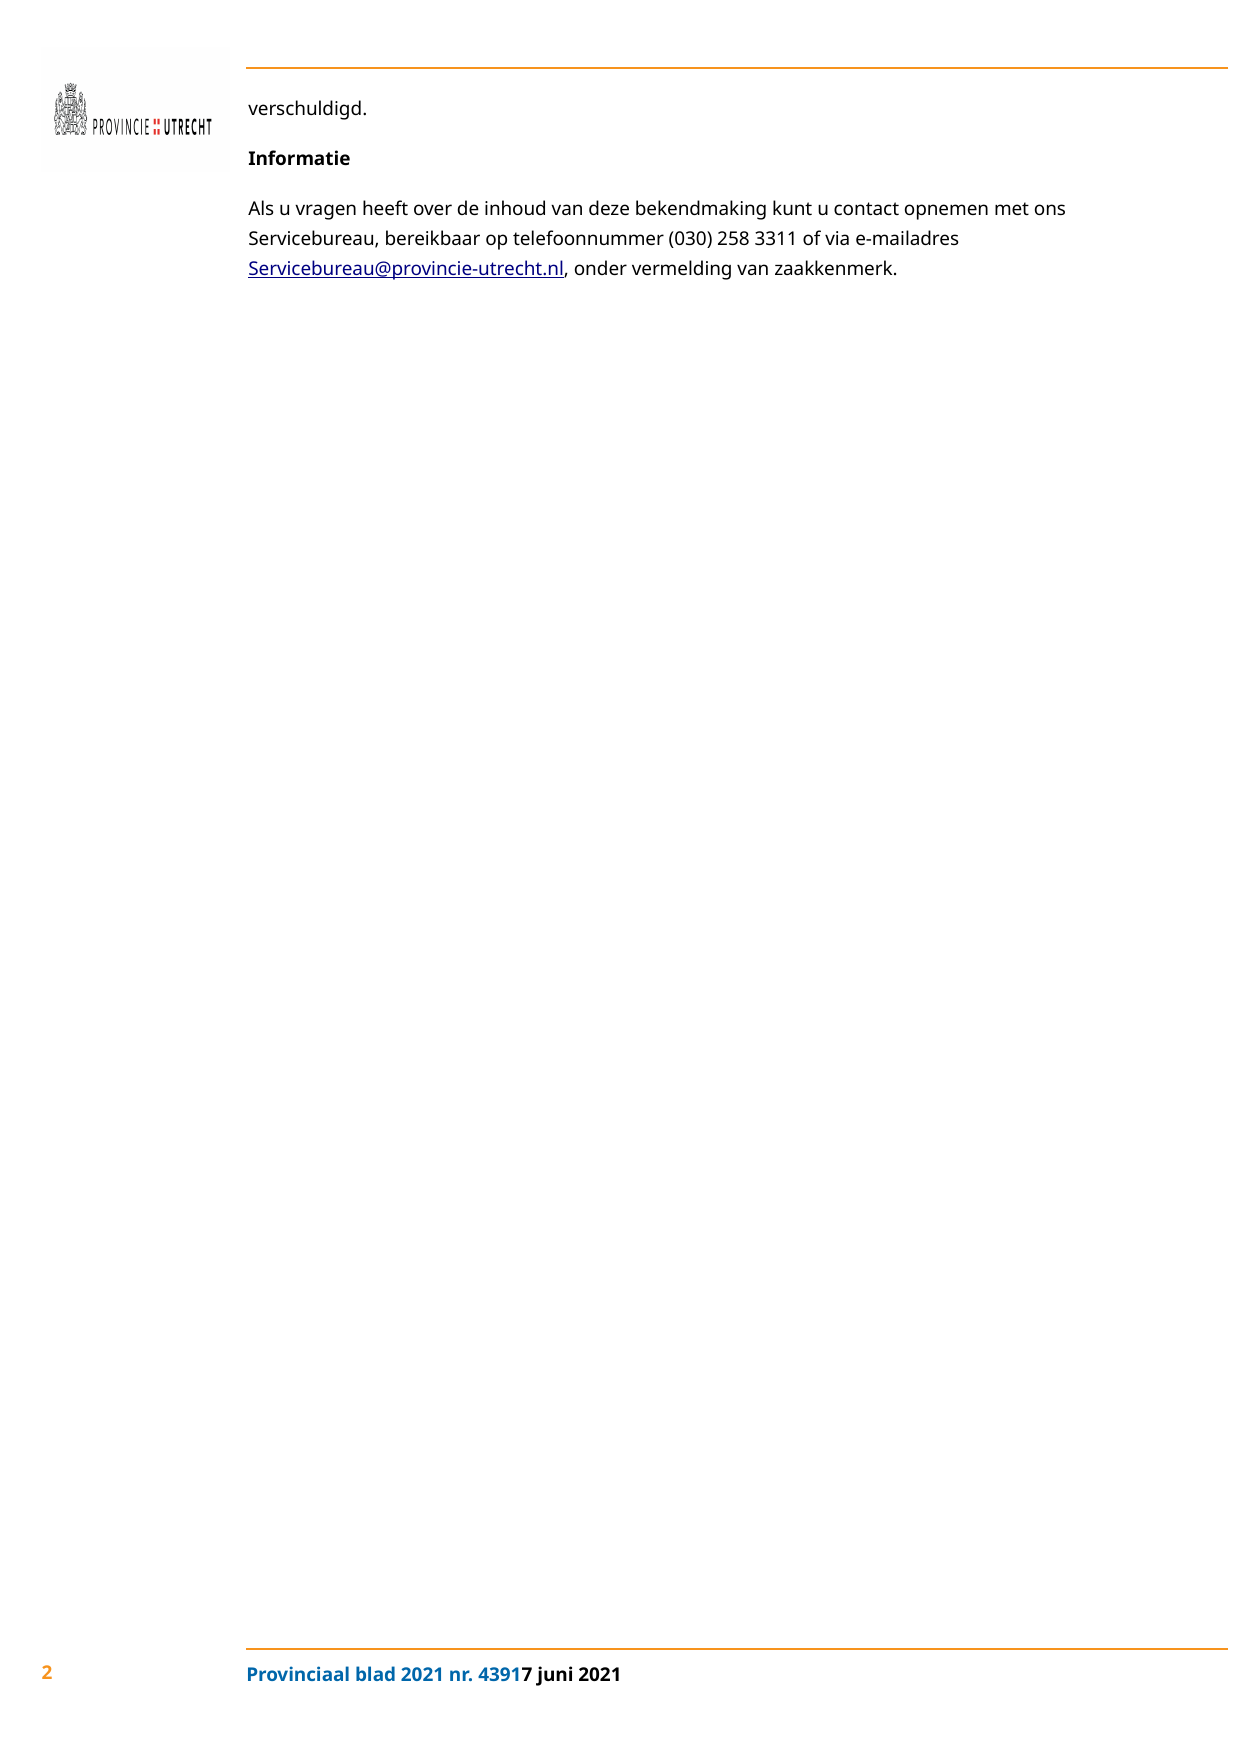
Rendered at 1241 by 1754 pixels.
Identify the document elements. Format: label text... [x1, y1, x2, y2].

text Informatie [248, 145, 1152, 171]
text Als u vragen heeft over de inhoud van deze bekendmaking kunt u contact opnemen met ons Servicebureau, bereikbaar op telefoonnummer (030) 258 3311 of via e-mailadres Servicebureau@provincie-utrecht.nl, onder vermelding van zaakkenmerk. [248, 196, 1152, 281]
text verschuldigd. [248, 95, 1152, 121]
picture [41, 47, 231, 172]
